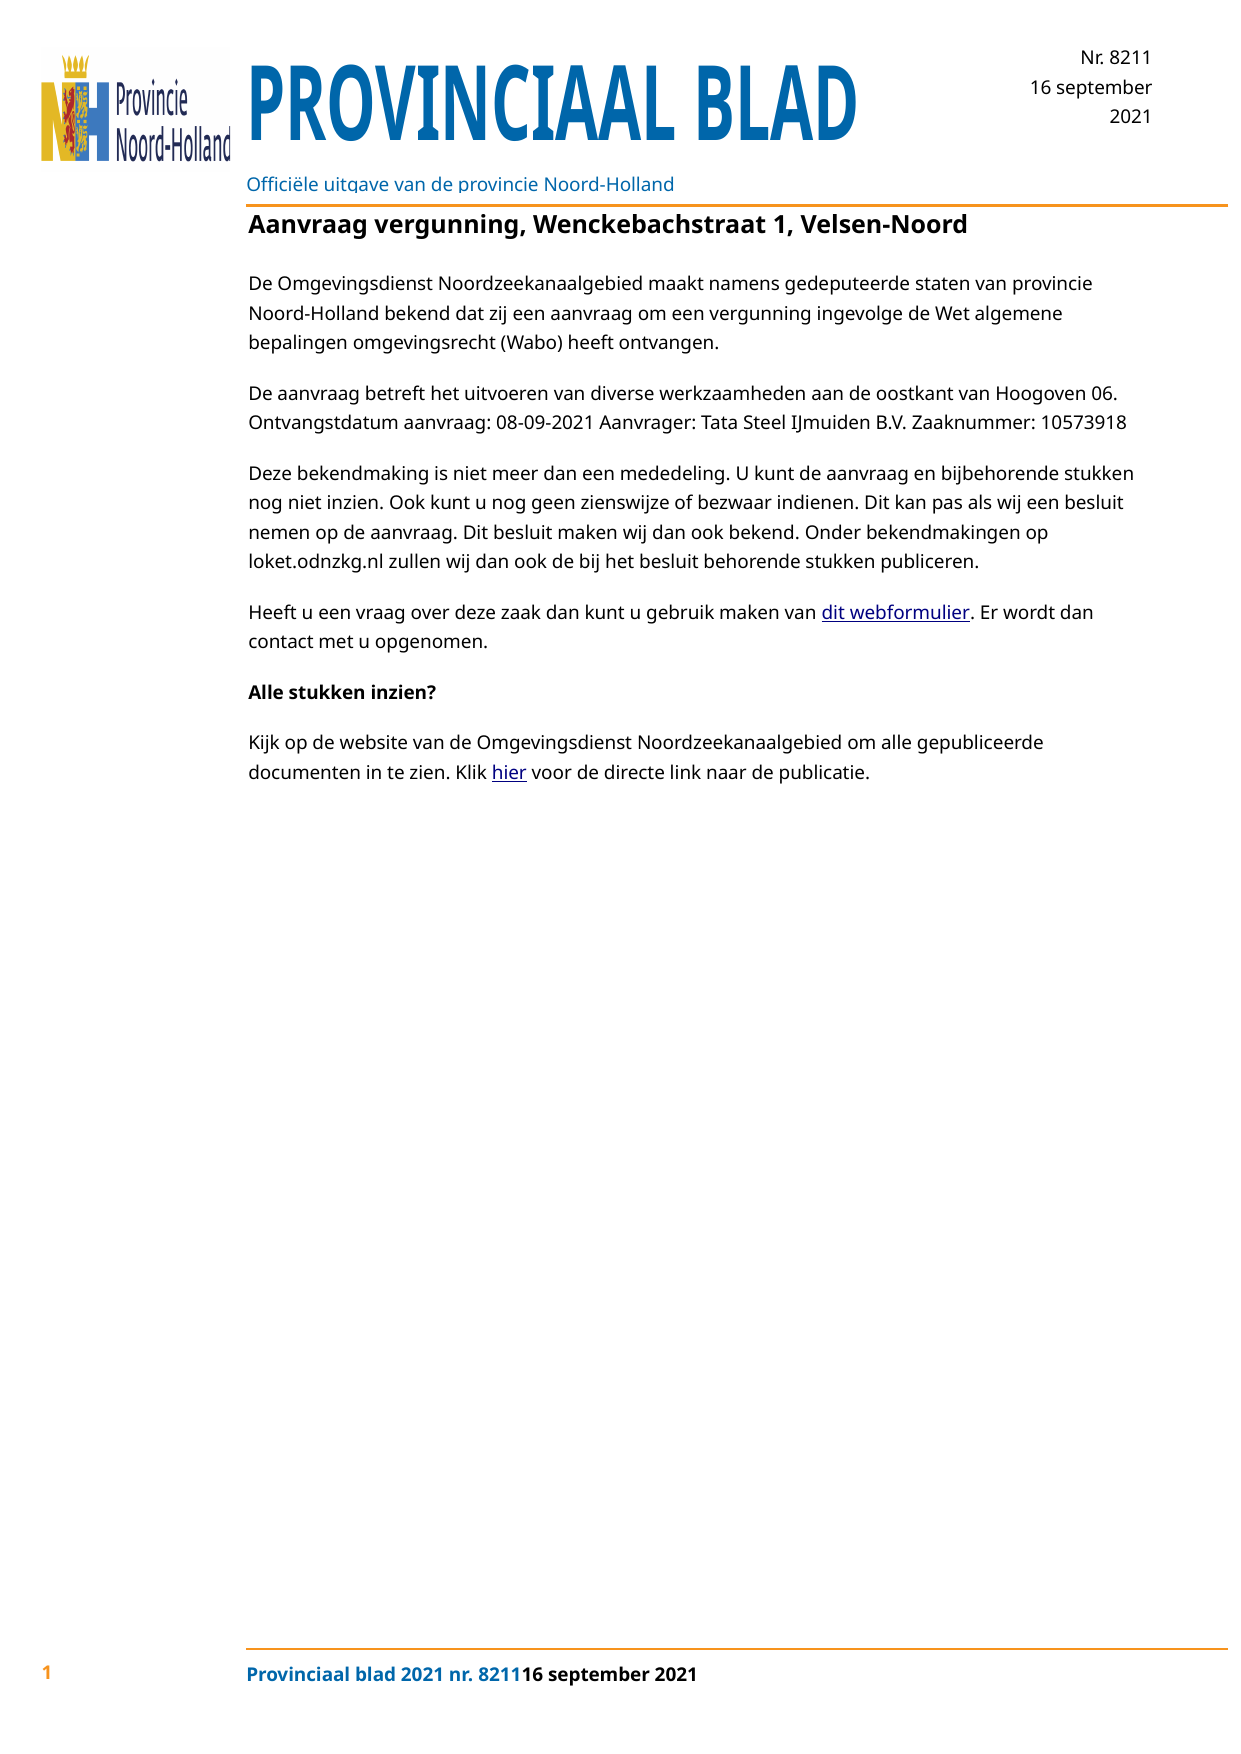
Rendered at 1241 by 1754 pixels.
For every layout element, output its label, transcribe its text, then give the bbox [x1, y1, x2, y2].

text Alle stukken inzien? [248, 679, 1152, 705]
text Kijk op de website van de Omgevingsdienst Noordzeekanaalgebied om alle gepubliceerde documenten in te zien. Klik hier voor de directe link naar de publicatie. [248, 729, 1152, 785]
text De Omgevingsdienst Noordzeekanaalgebied maakt namens gedeputeerde staten van provincie Noord-Holland bekend dat zij een aanvraag om een vergunning ingevolge de Wet algemene bepalingen omgevingsrecht (Wabo) heeft ontvangen. [248, 270, 1152, 355]
text Aanvraag vergunning, Wenckebachstraat 1, Velsen-Noord [248, 207, 1152, 241]
text Heeft u een vraag over deze zaak dan kunt u gebruik maken van dit webformulier. Er wordt dan contact met u opgenomen. [248, 599, 1152, 654]
picture [41, 47, 231, 172]
text Deze bekendmaking is niet meer dan een mededeling. U kunt de aanvraag en bijbehorende stukken nog niet inzien. Ook kunt u nog geen zienswijze of bezwaar indienen. Dit kan pas als wij een besluit nemen op de aanvraag. Dit besluit maken wij dan ook bekend. Onder bekendmakingen op loket.odnzkg.nl zullen wij dan ook de bij het besluit behorende stukken publiceren. [248, 460, 1152, 574]
text De aanvraag betreft het uitvoeren van diverse werkzaamheden aan de oostkant van Hoogoven 06. Ontvangstdatum aanvraag: 08-09-2021 Aanvrager: Tata Steel IJmuiden B.V. Zaaknummer: 10573918 [248, 380, 1152, 435]
